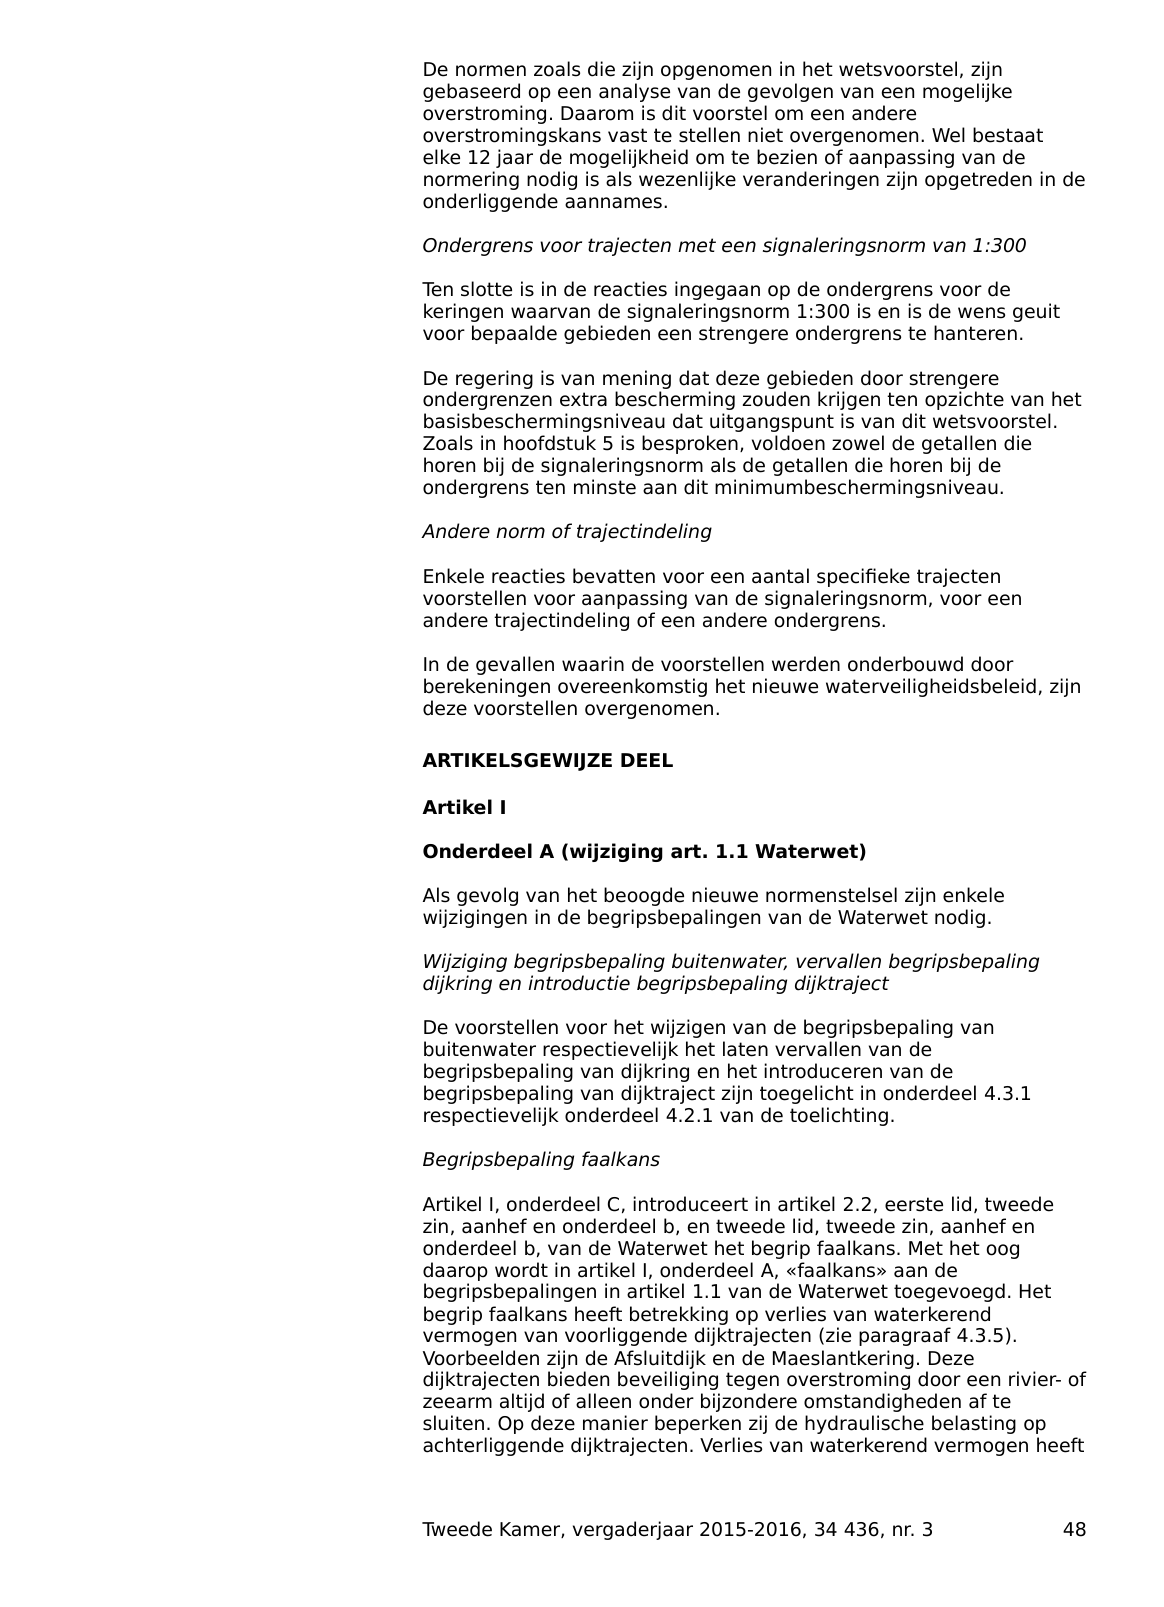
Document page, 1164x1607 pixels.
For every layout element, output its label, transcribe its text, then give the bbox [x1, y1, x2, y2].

subtitle Ondergrens voor trajecten met een signaleringsnorm van 1:300 [422, 235, 1087, 257]
subtitle Begripsbepaling faalkans [422, 1149, 1087, 1171]
subtitle Wijziging begripsbepaling buitenwater, vervallen begripsbepaling dijkring en introductie begripsbepaling dijktraject [422, 951, 1087, 995]
text In de gevallen waarin de voorstellen werden onderbouwd door berekeningen overeenkomstig het nieuwe waterveiligheidsbeleid, zijn deze voorstellen overgenomen. [422, 654, 1087, 720]
subtitle Onderdeel A (wijziging art. 1.1 Waterwet) [422, 841, 1087, 863]
text Artikel I, onderdeel C, introduceert in artikel 2.2, eerste lid, tweede zin, aanhef en onderdeel b, en tweede lid, tweede zin, aanhef en onderdeel b, van de Waterwet het begrip faalkans. Met het oog daarop wordt in artikel I, onderdeel A, «faalkans» aan de begripsbepalingen in artikel 1.1 van de Waterwet toegevoegd. Het begrip faalkans heeft betrekking op verlies van waterkerend vermogen van voorliggende dijktrajecten (zie paragraaf 4.3.5). Voorbeelden zijn de Afsluitdijk en de Maeslantkering. Deze dijktrajecten bieden beveiliging tegen overstroming door een rivier- of zeearm altijd of alleen onder bijzondere omstandigheden af te sluiten. Op deze manier beperken zij de hydraulische belasting op achterliggende dijktrajecten. Verlies van waterkerend vermogen heeft [422, 1193, 1087, 1457]
text Enkele reacties bevatten voor een aantal specifieke trajecten voorstellen voor aanpassing van de signaleringsnorm, voor een andere trajectindeling of een andere ondergrens. [422, 566, 1087, 632]
subtitle ARTIKELSGEWIJZE DEEL [422, 750, 1087, 772]
subtitle Andere norm of trajectindeling [422, 521, 1087, 543]
text De voorstellen voor het wijzigen van de begripsbepaling van buitenwater respectievelijk het laten vervallen van de begripsbepaling van dijkring en het introduceren van de begripsbepaling van dijktraject zijn toegelicht in onderdeel 4.3.1 respectievelijk onderdeel 4.2.1 van de toelichting. [422, 1017, 1087, 1127]
text De regering is van mening dat deze gebieden door strengere ondergrenzen extra bescherming zouden krijgen ten opzichte van het basisbeschermingsniveau dat uitgangspunt is van dit wetsvoorstel. Zoals in hoofdstuk 5 is besproken, voldoen zowel de getallen die horen bij de signaleringsnorm als de getallen die horen bij de ondergrens ten minste aan dit minimumbeschermingsniveau. [422, 367, 1087, 499]
text Als gevolg van het beoogde nieuwe normenstelsel zijn enkele wijzigingen in de begripsbepalingen van de Waterwet nodig. [422, 885, 1087, 929]
subtitle Artikel I [422, 797, 1087, 819]
text Ten slotte is in de reacties ingegaan op de ondergrens voor de keringen waarvan de signaleringsnorm 1:300 is en is de wens geuit voor bepaalde gebieden een strengere ondergrens te hanteren. [422, 279, 1087, 345]
text De normen zoals die zijn opgenomen in het wetsvoorstel, zijn gebaseerd op een analyse van de gevolgen van een mogelijke overstroming. Daarom is dit voorstel om een andere overstromingskans vast te stellen niet overgenomen. Wel bestaat elke 12 jaar de mogelijkheid om te bezien of aanpassing van de normering nodig is als wezenlijke veranderingen zijn opgetreden in de onderliggende aannames. [422, 59, 1087, 213]
